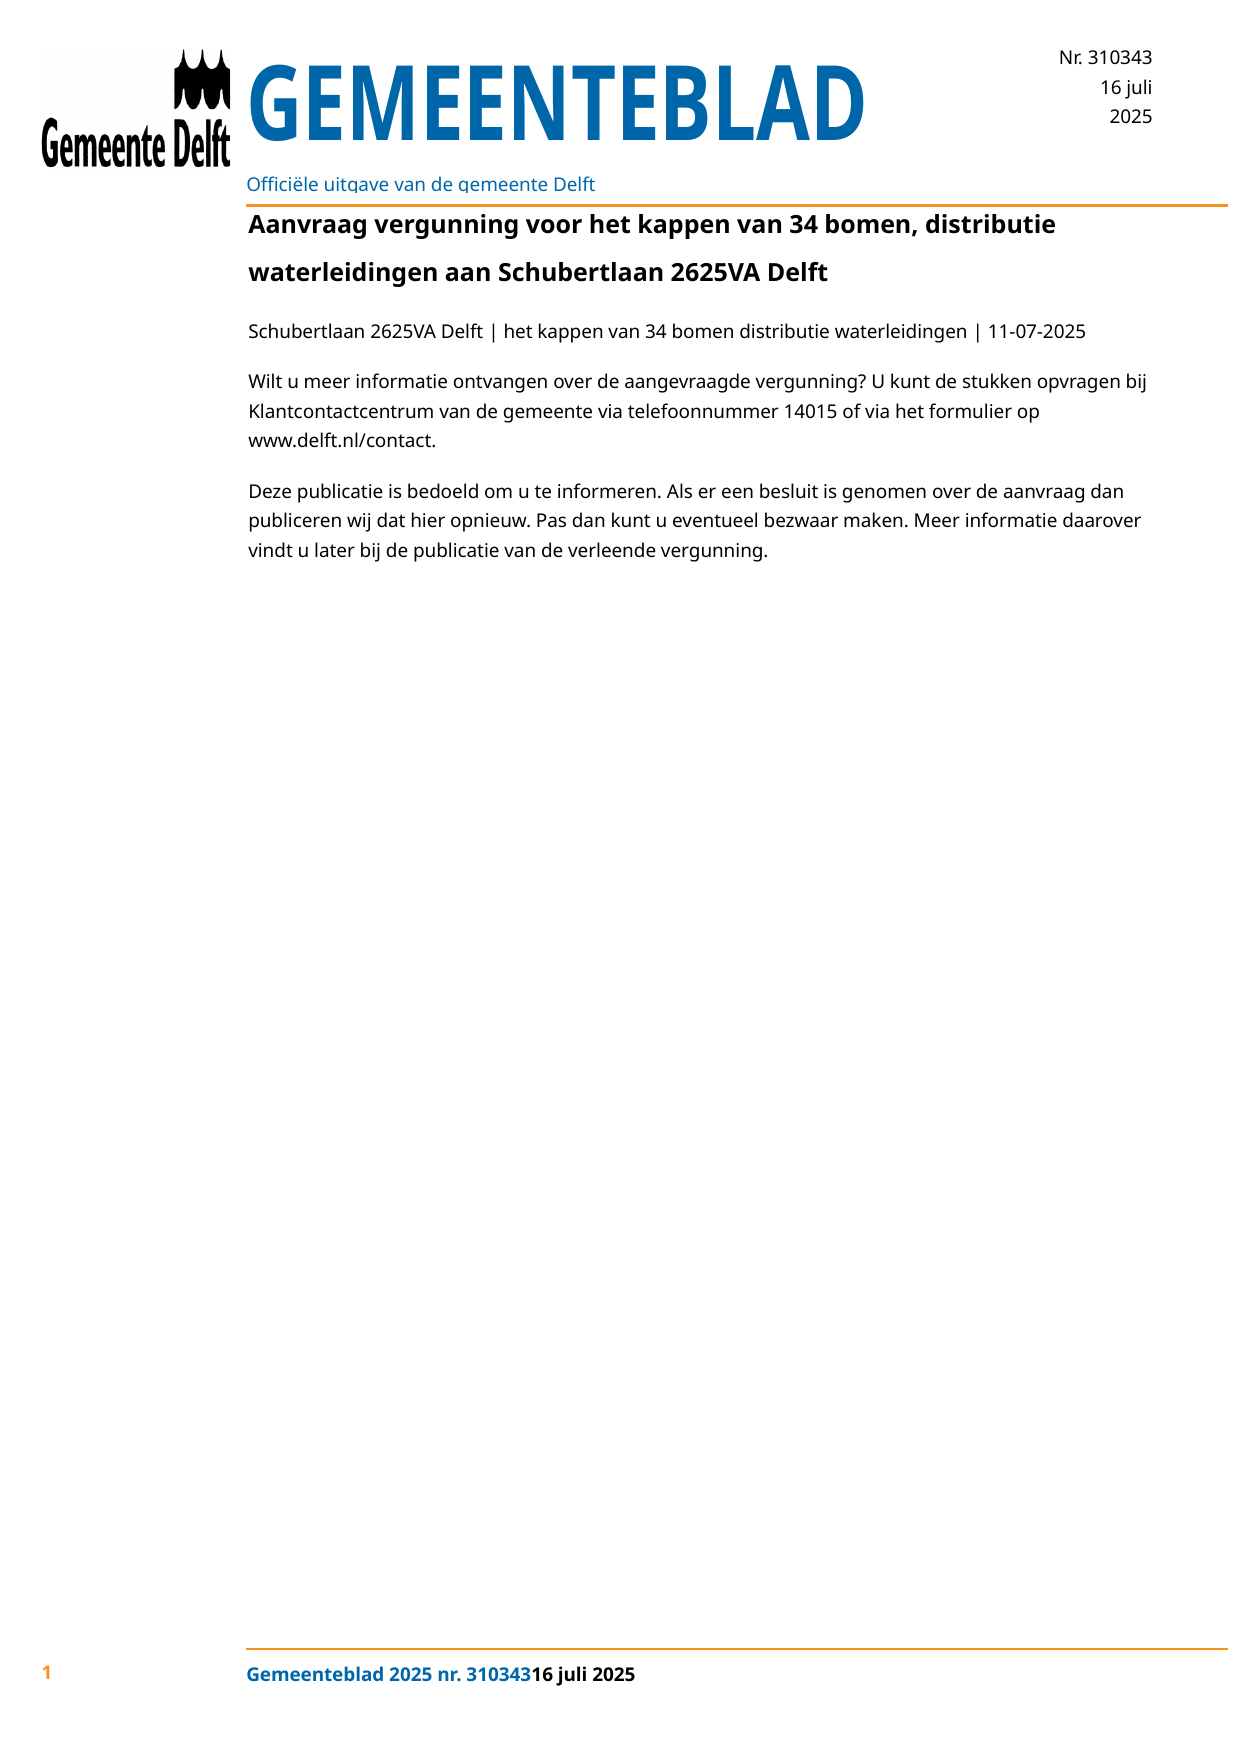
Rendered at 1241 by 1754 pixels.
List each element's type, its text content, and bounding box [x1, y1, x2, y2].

text Aanvraag vergunning voor het kappen van 34 bomen, distributie waterleidingen aan Schubertlaan 2625VA Delft [248, 207, 1152, 288]
picture [41, 47, 231, 172]
text Deze publicatie is bedoeld om u te informeren. Als er een besluit is genomen over de aanvraag dan publiceren wij dat hier opnieuw. Pas dan kunt u eventueel bezwaar maken. Meer informatie daarover vindt u later bij de publicatie van de verleende vergunning. [248, 478, 1152, 563]
text Wilt u meer informatie ontvangen over de aangevraagde vergunning? U kunt de stukken opvragen bij Klantcontactcentrum van de gemeente via telefoonnummer 14015 of via het formulier op www.delft.nl/contact. [248, 368, 1152, 453]
text Schubertlaan 2625VA Delft | het kappen van 34 bomen distributie waterleidingen | 11-07-2025 [248, 318, 1152, 344]
